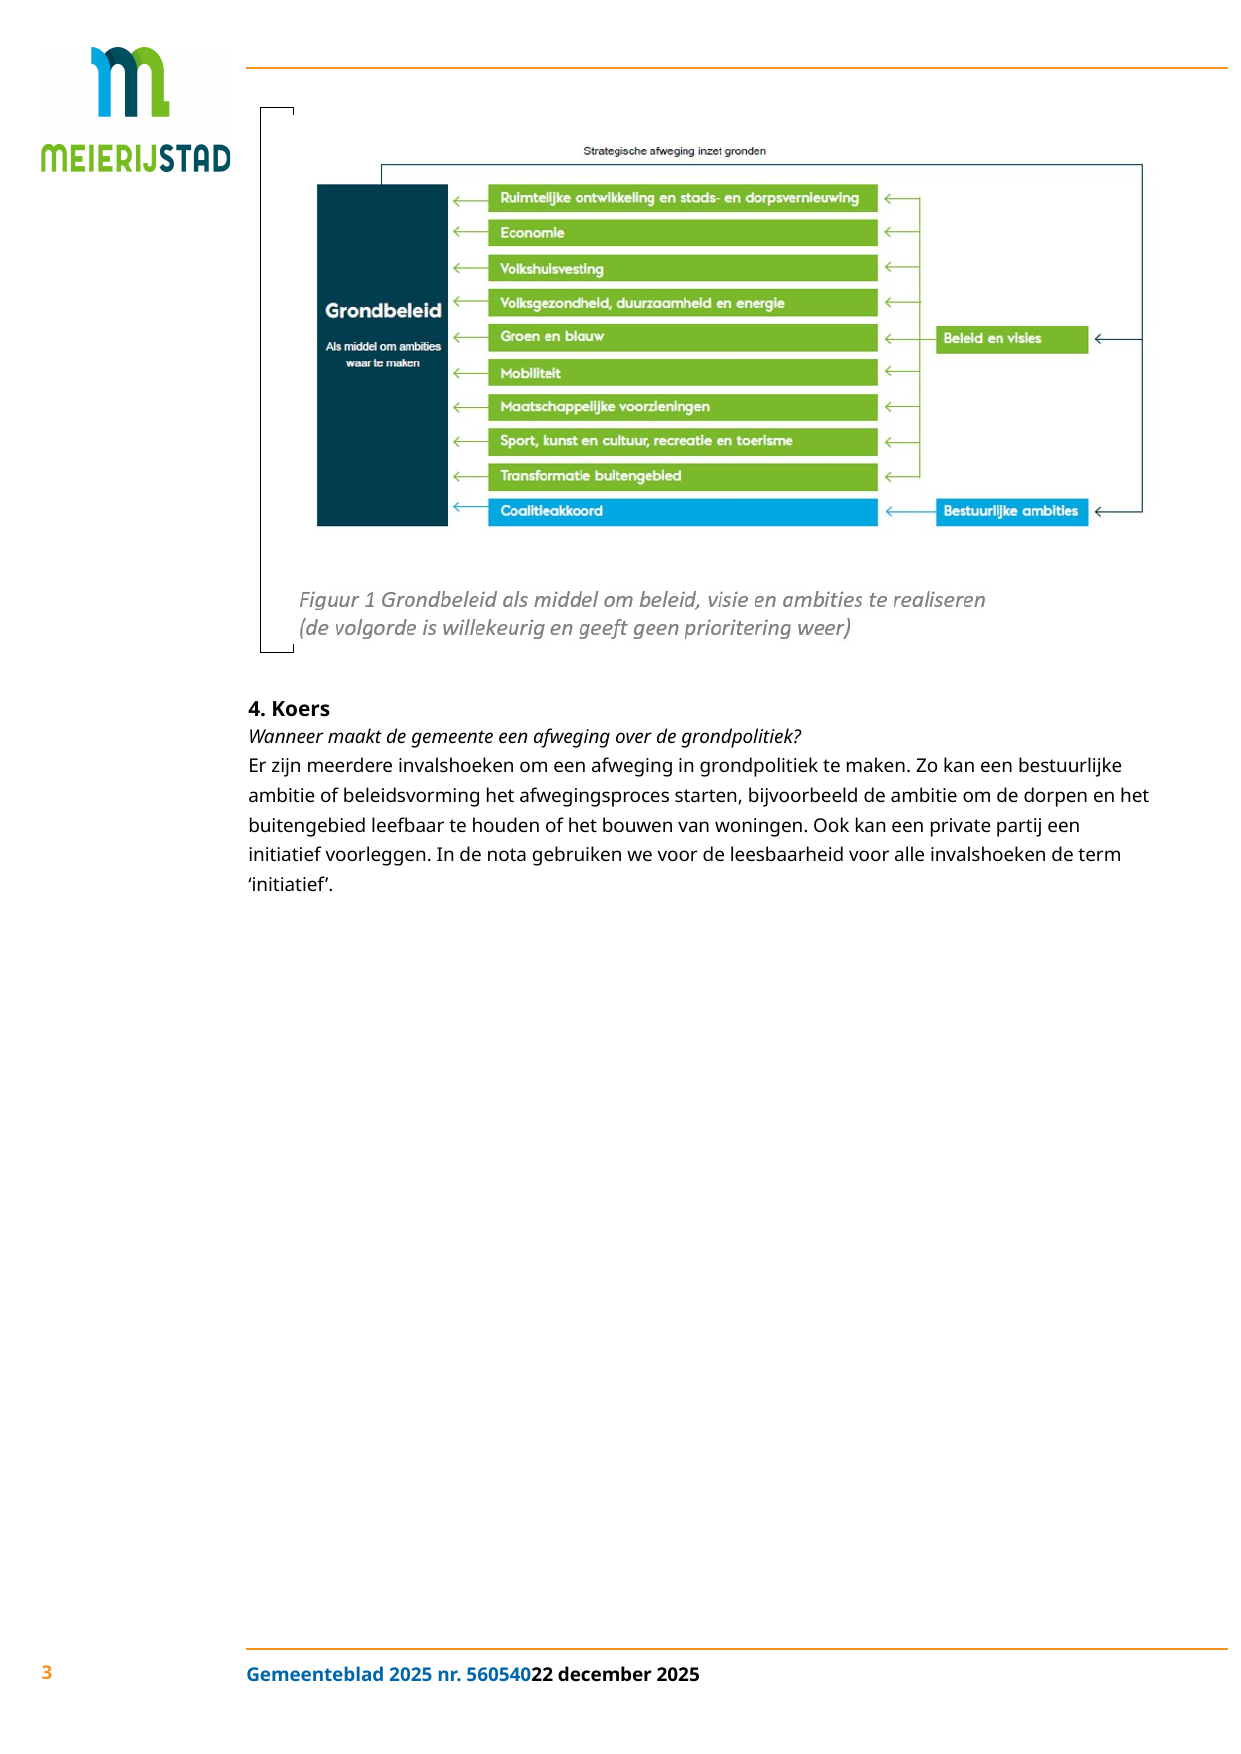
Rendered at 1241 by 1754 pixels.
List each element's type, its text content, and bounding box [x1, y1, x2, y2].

text Er zijn meerdere invalshoeken om een afweging in grondpolitiek te maken. Zo kan een bestuurlijke ambitie of beleidsvorming het afwegingsproces starten, bijvoorbeeld de ambitie om de dorpen en het buitengebied leefbaar te houden of het bouwen van woningen. Ook kan een private partij een initiatief voorleggen. In de nota gebruiken we voor de leesbaarheid voor alle invalshoeken de term ‘initiatief’. [248, 753, 1152, 897]
text Wanneer maakt de gemeente een afweging over de grondpolitiek? [248, 723, 1152, 749]
text 4. Koers [248, 694, 1152, 723]
picture [268, 115, 1173, 644]
picture [41, 47, 231, 172]
